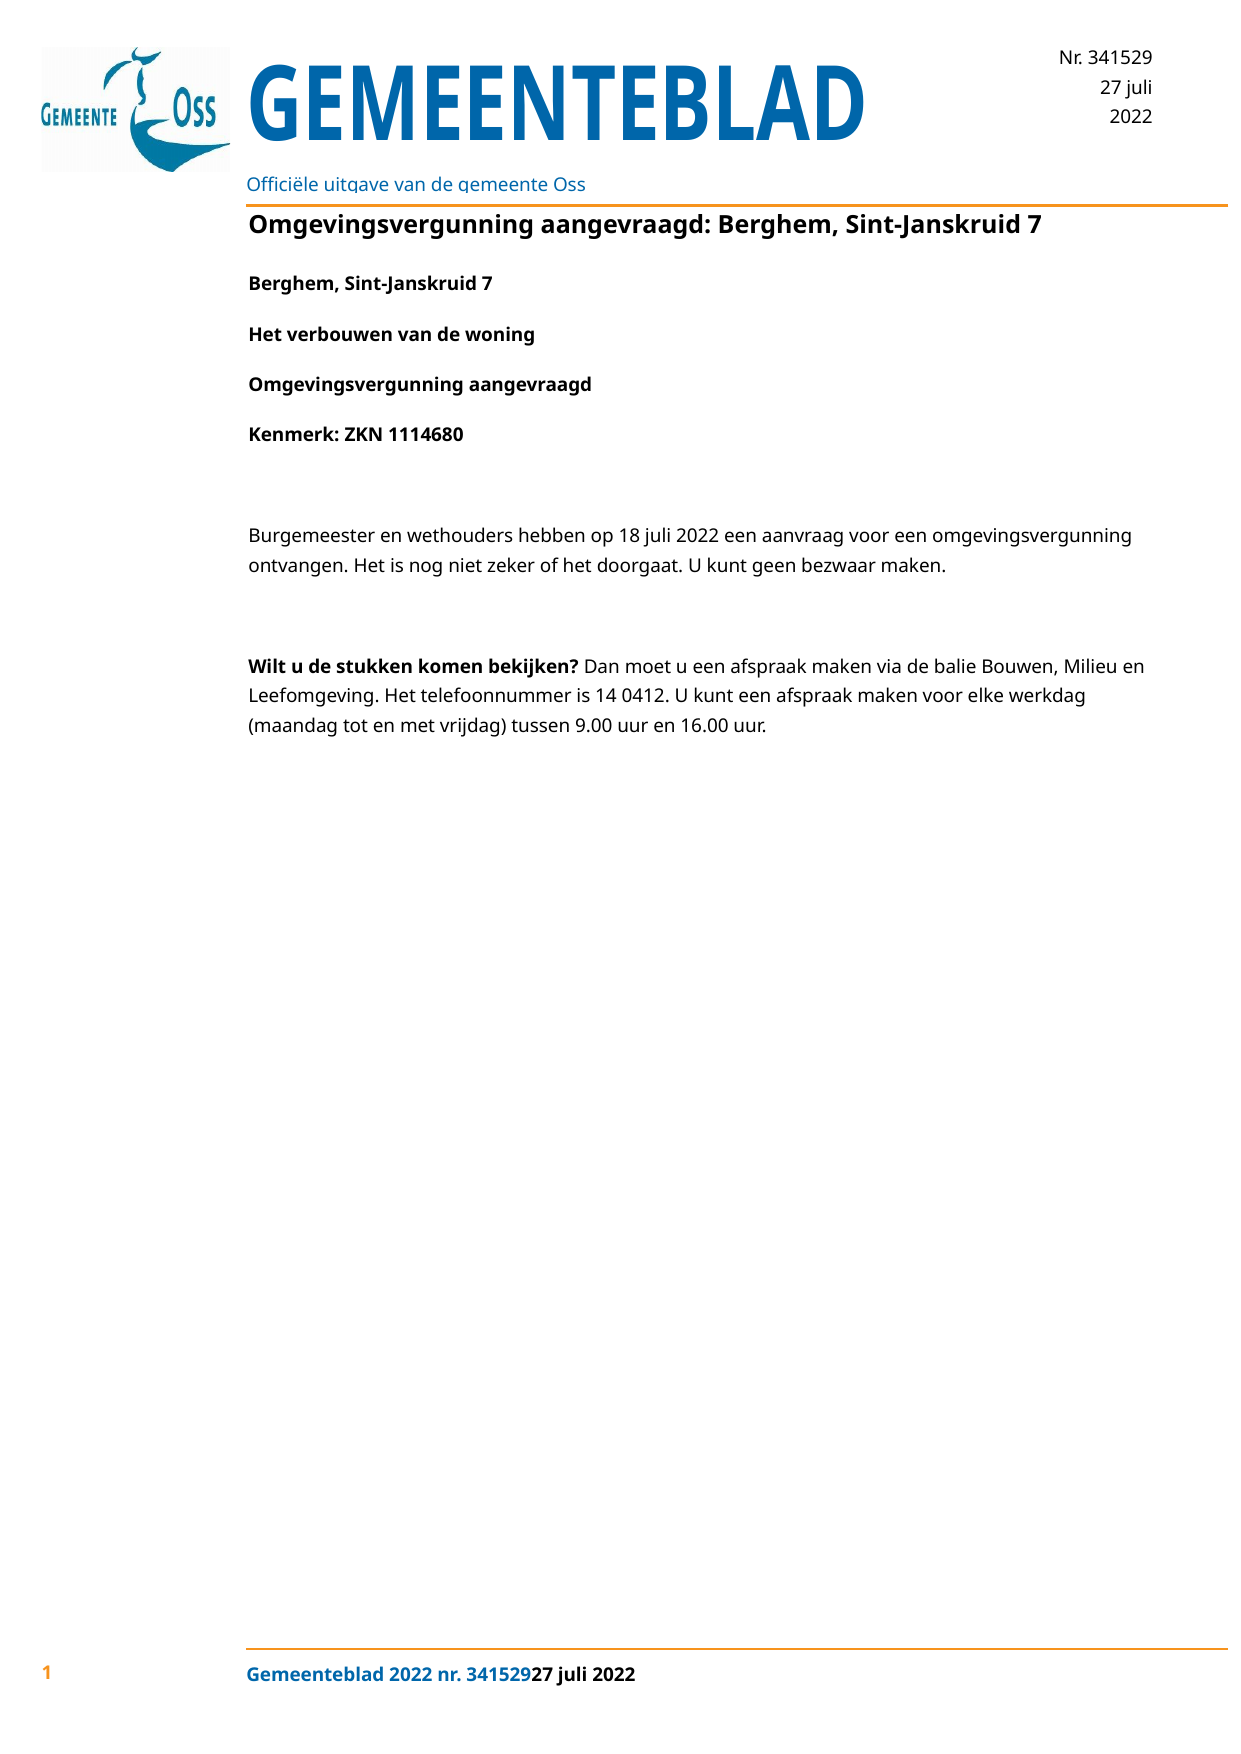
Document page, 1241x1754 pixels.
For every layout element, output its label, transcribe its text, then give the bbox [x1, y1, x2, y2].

text Omgevingsvergunning aangevraagd: Berghem, Sint-Janskruid 7 [248, 207, 1152, 241]
text Burgemeester en wethouders hebben op 18 juli 2022 een aanvraag voor een omgevingsvergunning ontvangen. Het is nog niet zeker of het doorgaat. U kunt geen bezwaar maken. [248, 522, 1152, 578]
text Berghem, Sint-Janskruid 7 [248, 270, 1152, 296]
text Het verbouwen van de woning [248, 321, 1152, 346]
text Kenmerk: ZKN 1114680 [248, 422, 1152, 447]
text Wilt u de stukken komen bekijken? Dan moet u een afspraak maken via de balie Bouwen, Milieu en Leefomgeving. Het telefoonnummer is 14 0412. U kunt een afspraak maken voor elke werkdag (maandag tot en met vrijdag) tussen 9.00 uur en 16.00 uur. [248, 653, 1152, 738]
text Omgevingsvergunning aangevraagd [248, 371, 1152, 397]
picture [41, 47, 231, 172]
